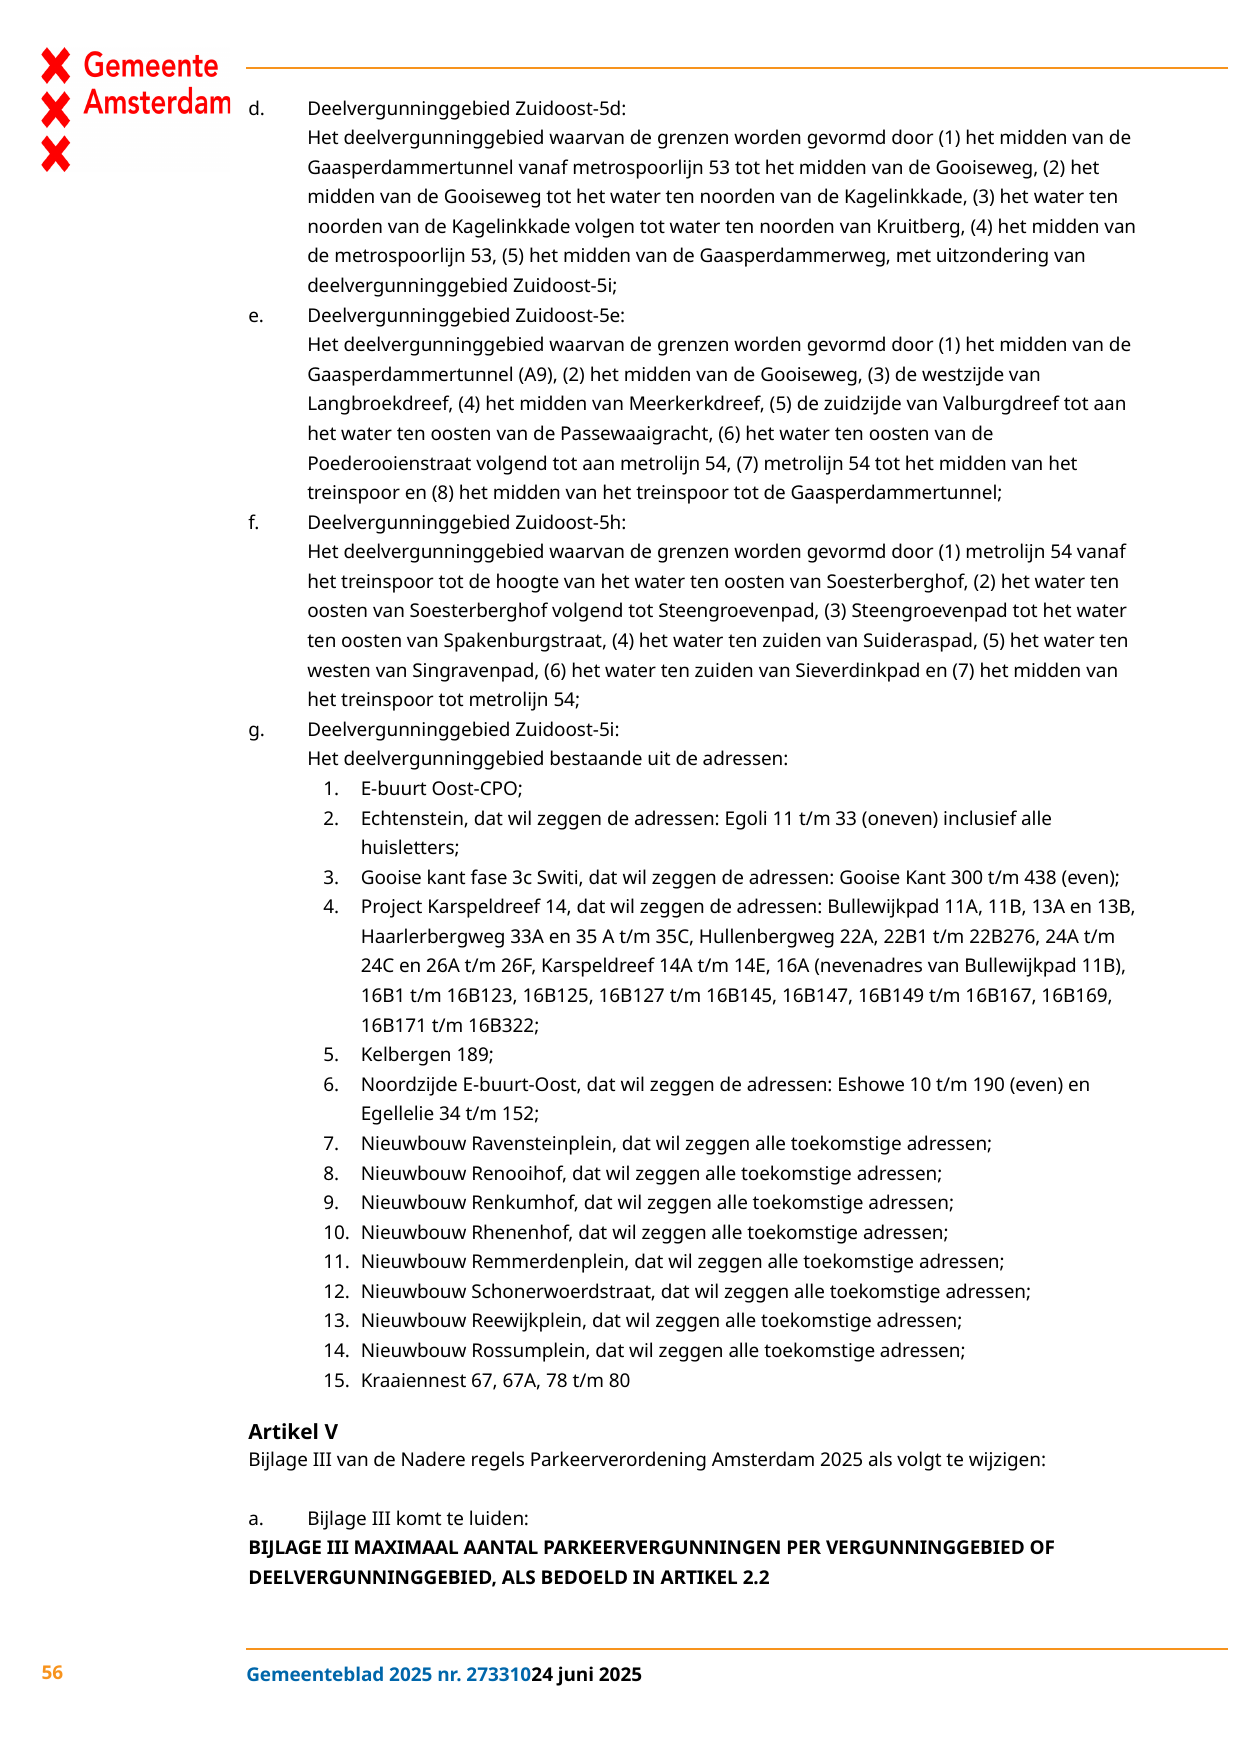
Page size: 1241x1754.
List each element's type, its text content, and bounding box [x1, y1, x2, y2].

list Nieuwbouw Schonerwoerdstraat, dat wil zeggen alle toekomstige adressen; [323, 1278, 1152, 1304]
list Het deelvergunninggebied waarvan de grenzen worden gevormd door (1) metrolijn 54 vanaf het treinspoor tot de hoogte van het water ten oosten van Soesterberghof, (2) het water ten oosten van Soesterberghof volgend tot Steengroevenpad, (3) Steengroevenpad tot het water ten oosten van Spakenburgstraat, (4) het water ten zuiden van Suideraspad, (5) het water ten westen van Singravenpad, (6) het water ten zuiden van Sieverdinkpad en (7) het midden van het treinspoor tot metrolijn 54; [248, 538, 1152, 712]
list Kraaiennest 67, 67A, 78 t/m 80 [323, 1367, 1152, 1393]
list Kelbergen 189; [323, 1041, 1152, 1067]
list Noordzijde E-buurt-Oost, dat wil zeggen de adressen: Eshowe 10 t/m 190 (even) en Egellelie 34 t/m 152; [323, 1071, 1152, 1126]
list Nieuwbouw Reewijkplein, dat wil zeggen alle toekomstige adressen; [323, 1308, 1152, 1333]
text BIJLAGE III MAXIMAAL AANTAL PARKEERVERGUNNINGEN PER VERGUNNINGGEBIED OF DEELVERGUNNINGGEBIED, ALS BEDOELD IN ARTIKEL 2.2 [248, 1534, 1152, 1590]
list Nieuwbouw Remmerdenplein, dat wil zeggen alle toekomstige adressen; [323, 1248, 1152, 1274]
list Deelvergunninggebied Zuidoost-5i: [248, 716, 1152, 742]
list Nieuwbouw Rhenenhof, dat wil zeggen alle toekomstige adressen; [323, 1219, 1152, 1245]
list Nieuwbouw Ravensteinplein, dat wil zeggen alle toekomstige adressen; [323, 1130, 1152, 1156]
list E-buurt Oost-CPO; [323, 775, 1152, 801]
text Bijlage III van de Nadere regels Parkeerverordening Amsterdam 2025 als volgt te wijzigen: [248, 1446, 1152, 1471]
list Nieuwbouw Renkumhof, dat wil zeggen alle toekomstige adressen; [323, 1189, 1152, 1215]
list Deelvergunninggebied Zuidoost-5d: [248, 95, 1152, 121]
text Artikel V [248, 1417, 1152, 1446]
list Echtenstein, dat wil zeggen de adressen: Egoli 11 t/m 33 (oneven) inclusief alle huisletters; [323, 805, 1152, 860]
list Gooise kant fase 3c Switi, dat wil zeggen de adressen: Gooise Kant 300 t/m 438 (even); [323, 864, 1152, 890]
list Het deelvergunninggebied bestaande uit de adressen: [248, 746, 1152, 771]
picture [41, 47, 231, 172]
list Deelvergunninggebied Zuidoost-5e: [248, 302, 1152, 328]
list Nieuwbouw Rossumplein, dat wil zeggen alle toekomstige adressen; [323, 1337, 1152, 1363]
list Het deelvergunninggebied waarvan de grenzen worden gevormd door (1) het midden van de Gaasperdammertunnel (A9), (2) het midden van de Gooiseweg, (3) de westzijde van Langbroekdreef, (4) het midden van Meerkerkdreef, (5) de zuidzijde van Valburgdreef tot aan het water ten oosten van de Passewaaigracht, (6) het water ten oosten van de Poederooienstraat volgend tot aan metrolijn 54, (7) metrolijn 54 tot het midden van het treinspoor en (8) het midden van het treinspoor tot de Gaasperdammertunnel; [248, 331, 1152, 505]
list Bijlage III komt te luiden: [248, 1505, 1152, 1531]
list Nieuwbouw Renooihof, dat wil zeggen alle toekomstige adressen; [323, 1160, 1152, 1186]
list Project Karspeldreef 14, dat wil zeggen de adressen: Bullewijkpad 11A, 11B, 13A en 13B, Haarlerbergweg 33A en 35 A t/m 35C, Hullenbergweg 22A, 22B1 t/m 22B276, 24A t/m 24C en 26A t/m 26F, Karspeldreef 14A t/m 14E, 16A (nevenadres van Bullewijkpad 11B), 16B1 t/m 16B123, 16B125, 16B127 t/m 16B145, 16B147, 16B149 t/m 16B167, 16B169, 16B171 t/m 16B322; [323, 893, 1152, 1038]
list Deelvergunninggebied Zuidoost-5h: [248, 509, 1152, 535]
list Het deelvergunninggebied waarvan de grenzen worden gevormd door (1) het midden van de Gaasperdammertunnel vanaf metrospoorlijn 53 tot het midden van de Gooiseweg, (2) het midden van de Gooiseweg tot het water ten noorden van de Kagelinkkade, (3) het water ten noorden van de Kagelinkkade volgen tot water ten noorden van Kruitberg, (4) het midden van de metrospoorlijn 53, (5) het midden van de Gaasperdammerweg, met uitzondering van deelvergunninggebied Zuidoost-5i; [248, 124, 1152, 298]
